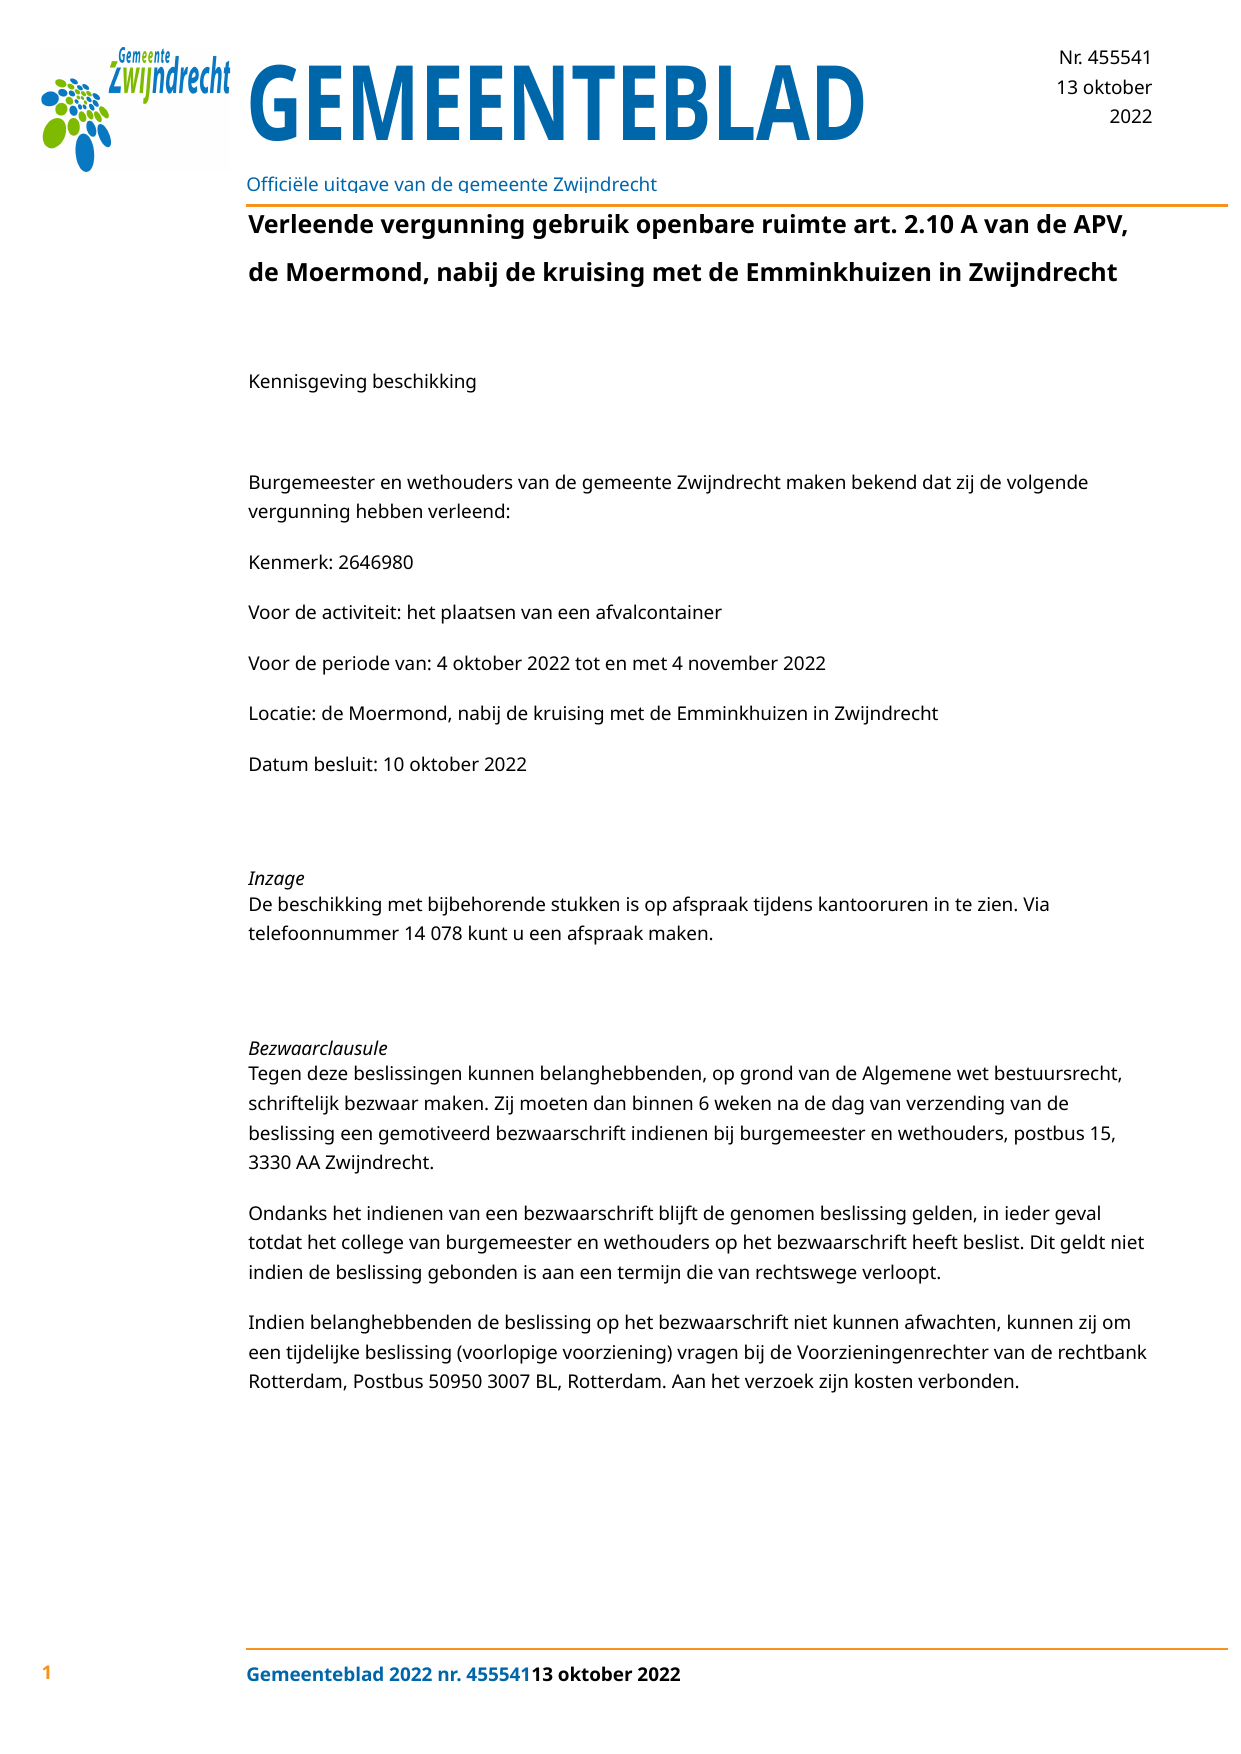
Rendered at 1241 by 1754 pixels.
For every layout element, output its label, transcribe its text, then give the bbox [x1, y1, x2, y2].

text De beschikking met bijbehorende stukken is op afspraak tijdens kantooruren in te zien. Via telefoonnummer 14 078 kunt u een afspraak maken. [248, 891, 1152, 946]
text Bezwaarclausule [248, 1035, 1152, 1061]
text Inzage [248, 865, 1152, 891]
text Locatie: de Moermond, nabij de kruising met de Emminkhuizen in Zwijndrecht [248, 700, 1152, 726]
text Voor de periode van: 4 oktober 2022 tot en met 4 november 2022 [248, 650, 1152, 676]
text Tegen deze beslissingen kunnen belanghebbenden, op grond van de Algemene wet bestuursrecht, schriftelijk bezwaar maken. Zij moeten dan binnen 6 weken na de dag van verzending van de beslissing een gemotiveerd bezwaarschrift indienen bij burgemeester en wethouders, postbus 15, 3330 AA Zwijndrecht. [248, 1061, 1152, 1175]
text Kenmerk: 2646980 [248, 549, 1152, 575]
text Ondanks het indienen van een bezwaarschrift blijft de genomen beslissing gelden, in ieder geval totdat het college van burgemeester en wethouders op het bezwaarschrift heeft beslist. Dit geldt niet indien de beslissing gebonden is aan een termijn die van rechtswege verloopt. [248, 1200, 1152, 1285]
text Datum besluit: 10 oktober 2022 [248, 751, 1152, 777]
text Burgemeester en wethouders van de gemeente Zwijndrecht maken bekend dat zij de volgende vergunning hebben verleend: [248, 469, 1152, 524]
text Voor de activiteit: het plaatsen van een afvalcontainer [248, 599, 1152, 625]
text Indien belanghebbenden de beslissing op het bezwaarschrift niet kunnen afwachten, kunnen zij om een tijdelijke beslissing (voorlopige voorziening) vragen bij de Voorzieningenrechter van de rechtbank Rotterdam, Postbus 50950 3007 BL, Rotterdam. Aan het verzoek zijn kosten verbonden. [248, 1309, 1152, 1394]
picture [41, 47, 231, 172]
text Kennisgeving beschikking [248, 368, 1152, 394]
text Verleende vergunning gebruik openbare ruimte art. 2.10 A van de APV, de Moermond, nabij de kruising met de Emminkhuizen in Zwijndrecht [248, 207, 1152, 288]
